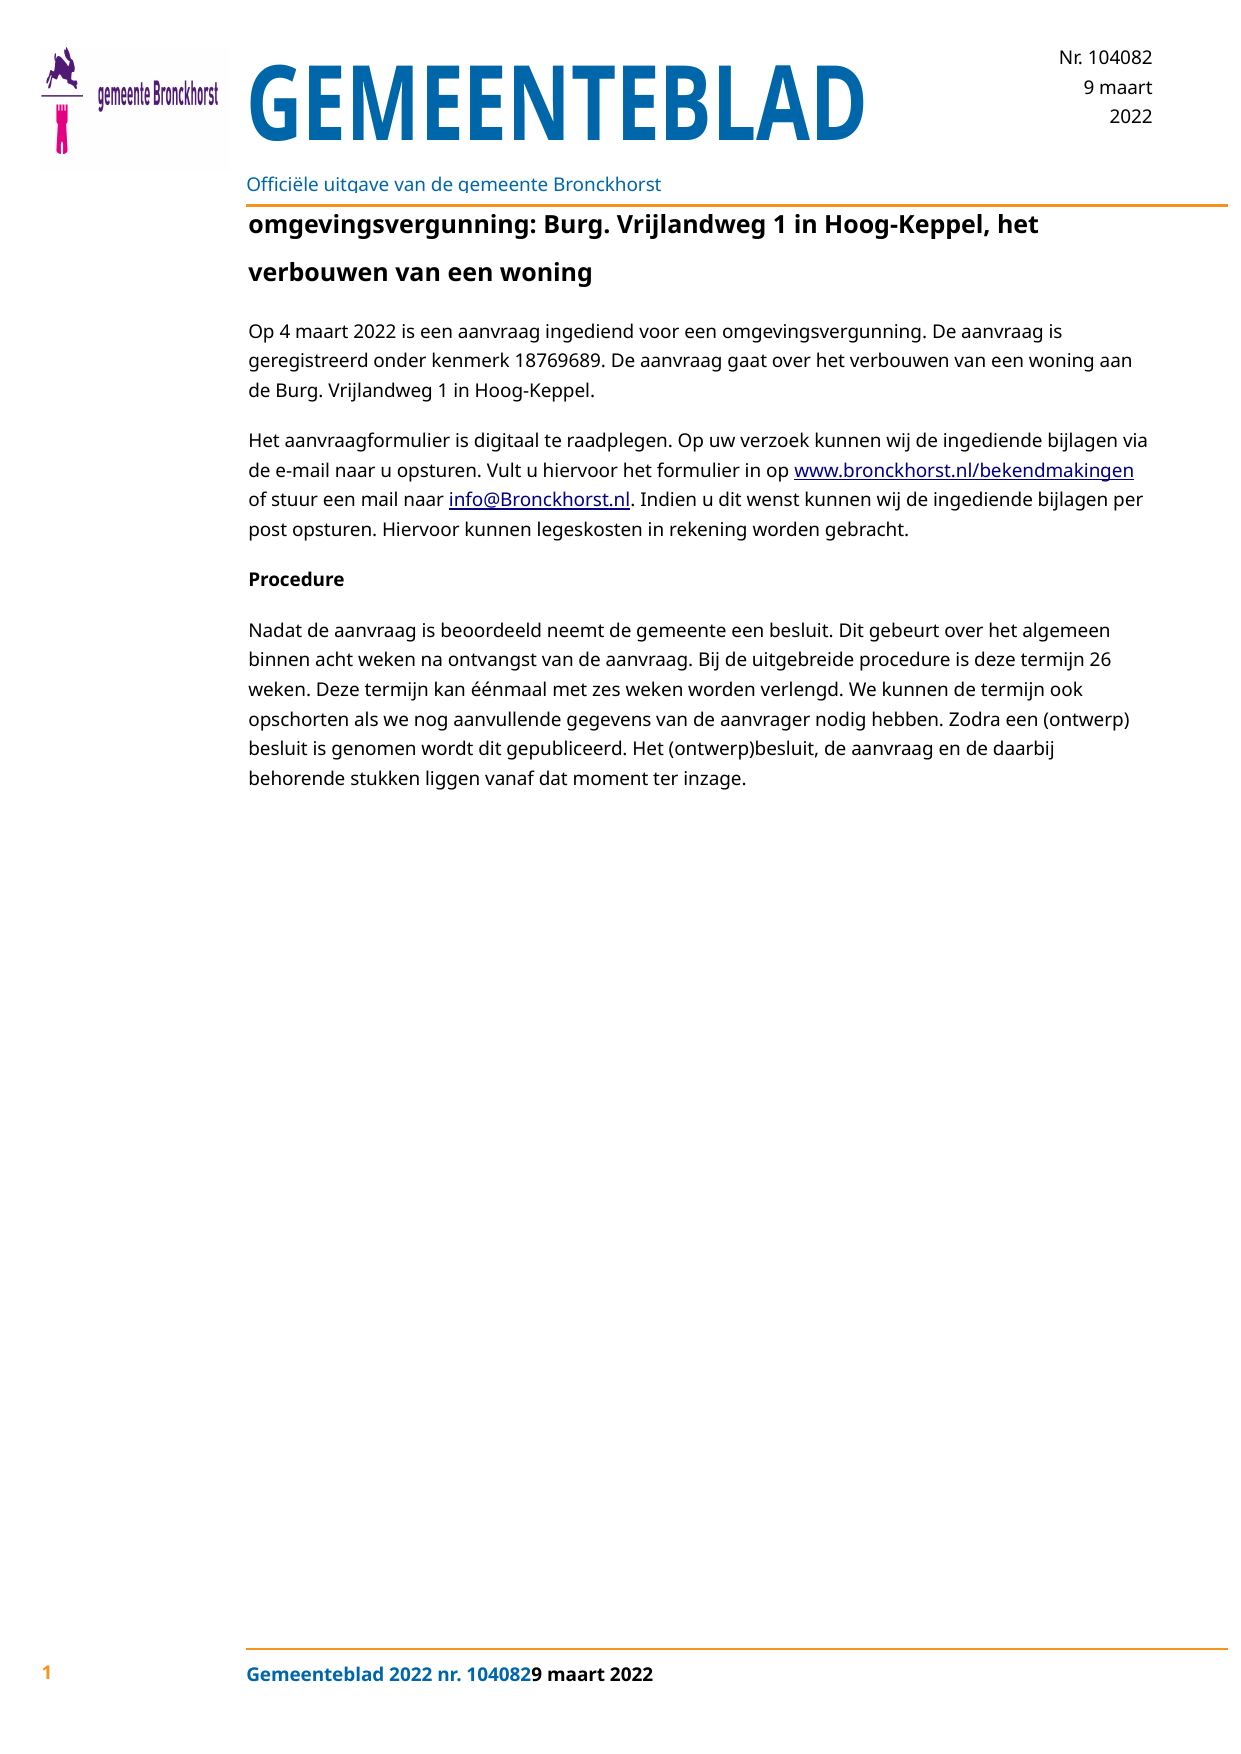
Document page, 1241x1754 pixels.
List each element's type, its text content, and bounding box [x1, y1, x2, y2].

text Op 4 maart 2022 is een aanvraag ingediend voor een omgevingsvergunning. De aanvraag is geregistreerd onder kenmerk 18769689. De aanvraag gaat over het verbouwen van een woning aan de Burg. Vrijlandweg 1 in Hoog-Keppel. [248, 318, 1152, 403]
text Procedure [248, 567, 1152, 592]
text Nadat de aanvraag is beoordeeld neemt de gemeente een besluit. Dit gebeurt over het algemeen binnen acht weken na ontvangst van de aanvraag. Bij de uitgebreide procedure is deze termijn 26 weken. Deze termijn kan éénmaal met zes weken worden verlengd. We kunnen de termijn ook opschorten als we nog aanvullende gegevens van de aanvrager nodig hebben. Zodra een (ontwerp) besluit is genomen wordt dit gepubliceerd. Het (ontwerp)besluit, de aanvraag en de daarbij behorende stukken liggen vanaf dat moment ter inzage. [248, 617, 1152, 791]
text omgevingsvergunning: Burg. Vrijlandweg 1 in Hoog-Keppel, het verbouwen van een woning [248, 207, 1152, 288]
picture [41, 47, 231, 172]
text Het aanvraagformulier is digitaal te raadplegen. Op uw verzoek kunnen wij de ingediende bijlagen via de e-mail naar u opsturen. Vult u hiervoor het formulier in op www.bronckhorst.nl/bekendmakingen of stuur een mail naar info@Bronckhorst.nl. Indien u dit wenst kunnen wij de ingediende bijlagen per post opsturen. Hiervoor kunnen legeskosten in rekening worden gebracht. [248, 427, 1152, 542]
